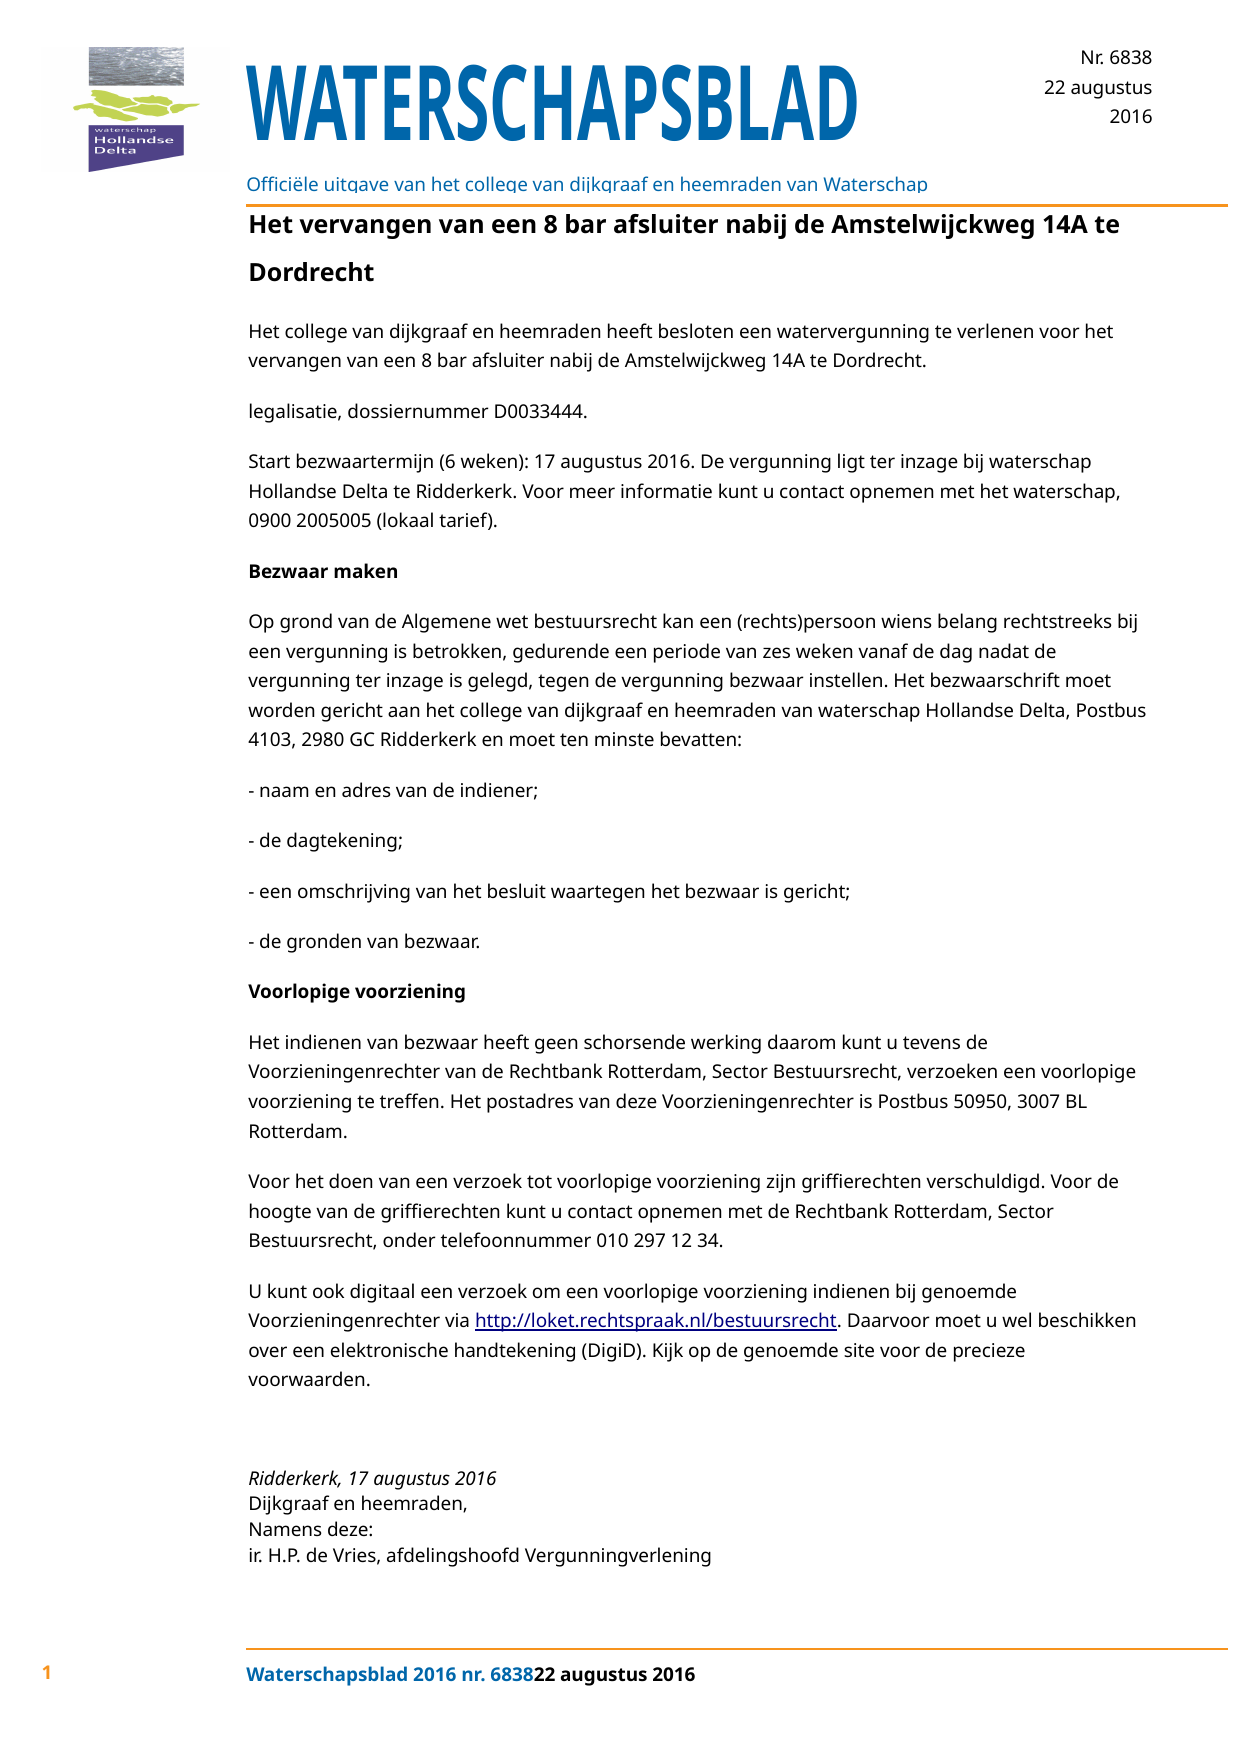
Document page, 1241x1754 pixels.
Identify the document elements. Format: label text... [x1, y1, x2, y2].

text Start bezwaartermijn (6 weken): 17 augustus 2016. De vergunning ligt ter inzage bij waterschap Hollandse Delta te Ridderkerk. Voor meer informatie kunt u contact opnemen met het waterschap, 0900 2005005 (lokaal tarief). [248, 448, 1152, 533]
text Voorlopige voorziening [248, 979, 1152, 1004]
text Op grond van de Algemene wet bestuursrecht kan een (rechts)persoon wiens belang rechtstreeks bij een vergunning is betrokken, gedurende een periode van zes weken vanaf de dag nadat de vergunning ter inzage is gelegd, tegen de vergunning bezwaar instellen. Het bezwaarschrift moet worden gericht aan het college van dijkgraaf en heemraden van waterschap Hollandse Delta, Postbus 4103, 2980 GC Ridderkerk en moet ten minste bevatten: [248, 608, 1152, 752]
text Het college van dijkgraaf en heemraden heeft besloten een watervergunning te verlenen voor het vervangen van een 8 bar afsluiter nabij de Amstelwijckweg 14A te Dordrecht. [248, 318, 1152, 373]
text legalisatie, dossiernummer D0033444. [248, 398, 1152, 424]
text Dijkgraaf en heemraden, [248, 1491, 1152, 1516]
text Voor het doen van een verzoek tot voorlopige voorziening zijn griffierechten verschuldigd. Voor de hoogte van de griffierechten kunt u contact opnemen met de Rechtbank Rotterdam, Sector Bestuursrecht, onder telefoonnummer 010 297 12 34. [248, 1168, 1152, 1253]
text Bezwaar maken [248, 558, 1152, 584]
text ir. H.P. de Vries, afdelingshoofd Vergunningverlening [248, 1542, 1152, 1568]
text - de gronden van bezwaar. [248, 928, 1152, 954]
text Het indienen van bezwaar heeft geen schorsende werking daarom kunt u tevens de Voorzieningenrechter van de Rechtbank Rotterdam, Sector Bestuursrecht, verzoeken een voorlopige voorziening te treffen. Het postadres van deze Voorzieningenrechter is Postbus 50950, 3007 BL Rotterdam. [248, 1029, 1152, 1144]
text Namens deze: [248, 1516, 1152, 1542]
text Het vervangen van een 8 bar afsluiter nabij de Amstelwijckweg 14A te Dordrecht [248, 207, 1152, 288]
text U kunt ook digitaal een verzoek om een voorlopige voorziening indienen bij genoemde Voorzieningenrechter via http://loket.rechtspraak.nl/bestuursrecht. Daarvoor moet u wel beschikken over een elektronische handtekening (DigiD). Kijk op de genoemde site voor de precieze voorwaarden. [248, 1278, 1152, 1392]
picture [41, 47, 231, 172]
text - naam en adres van de indiener; [248, 777, 1152, 803]
text Ridderkerk, 17 augustus 2016 [248, 1465, 1152, 1491]
text - de dagtekening; [248, 827, 1152, 853]
text - een omschrijving van het besluit waartegen het bezwaar is gericht; [248, 878, 1152, 904]
